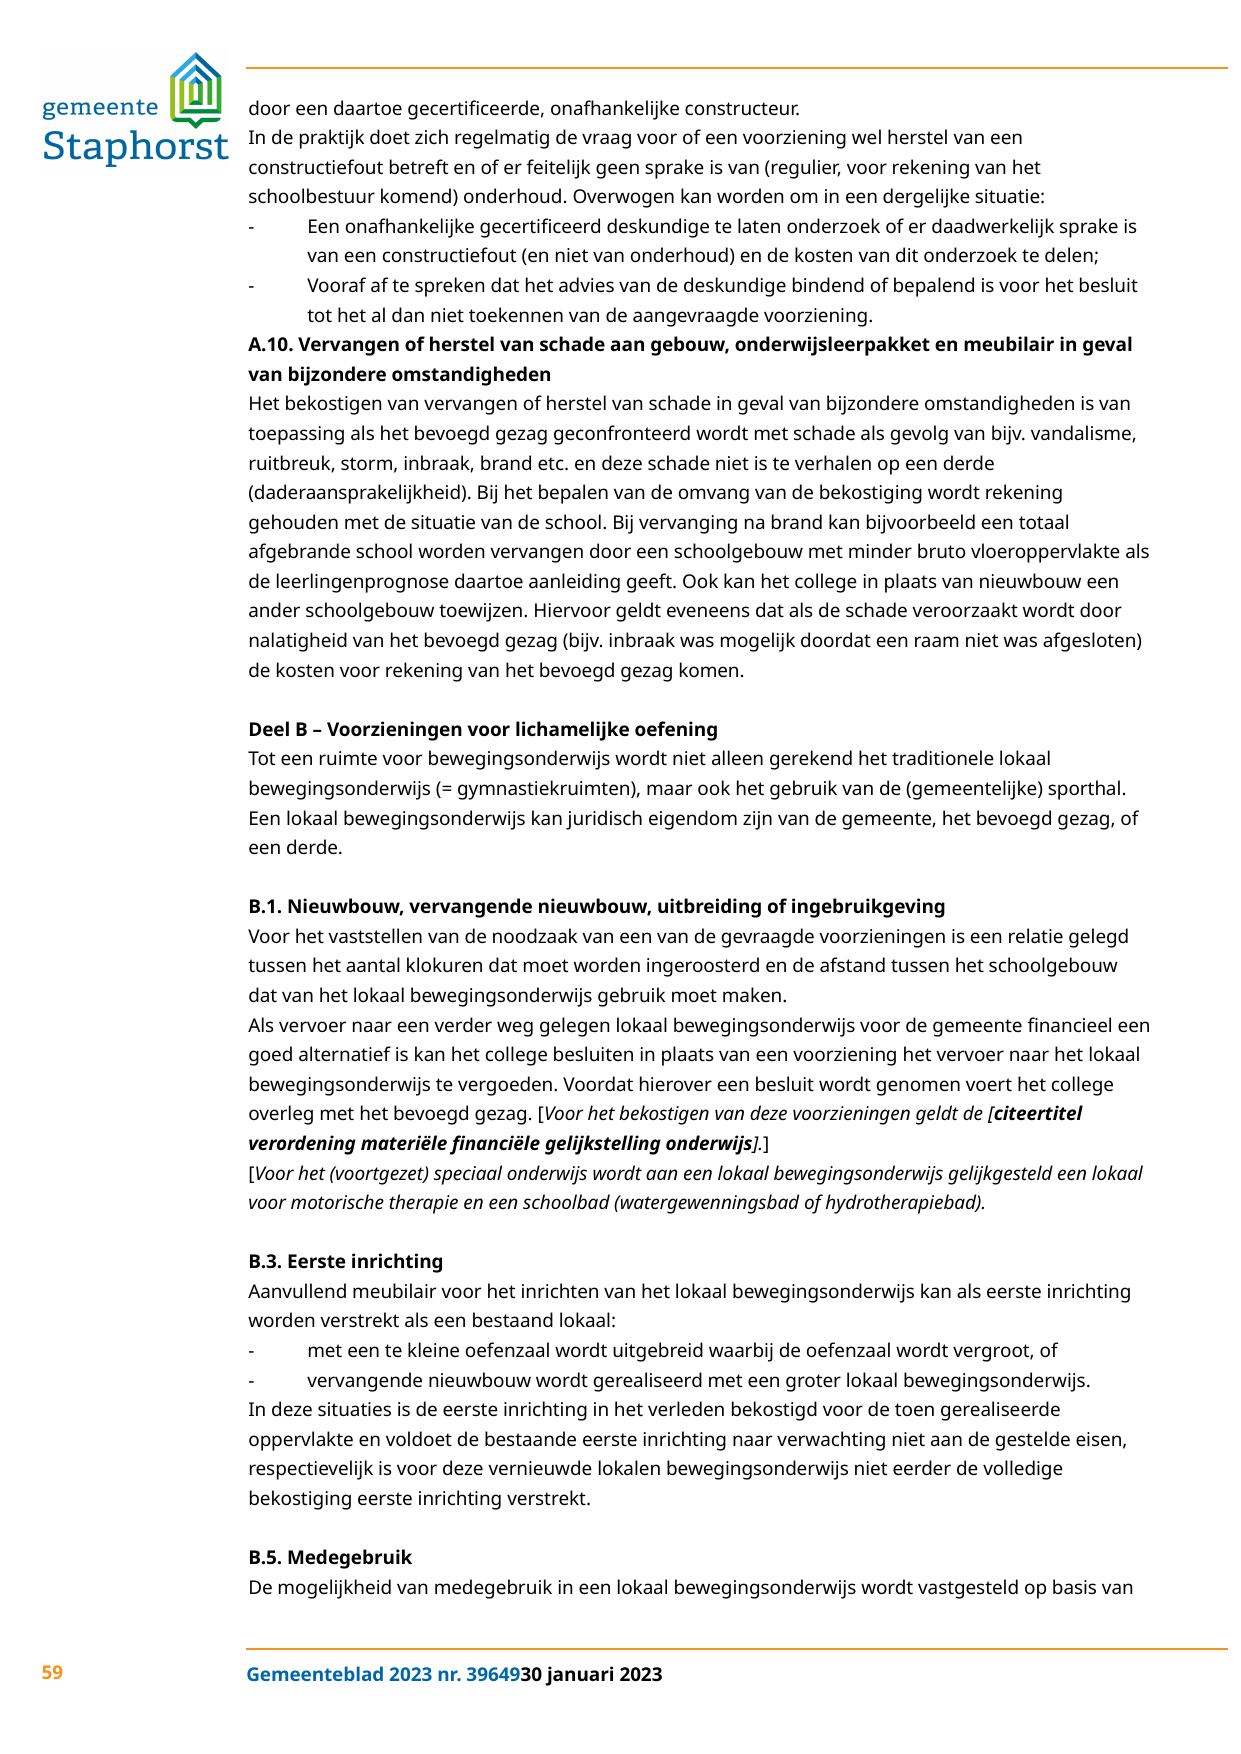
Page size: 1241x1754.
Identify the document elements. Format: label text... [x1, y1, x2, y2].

text A.10. Vervangen of herstel van schade aan gebouw, onderwijsleerpakket en meubilair in geval van bijzondere omstandigheden [248, 331, 1152, 387]
list met een te kleine oefenzaal wordt uitgebreid waarbij de oefenzaal wordt vergroot, of [248, 1337, 1152, 1363]
text Voor het vaststellen van de noodzaak van een van de gevraagde voorzieningen is een relatie gelegd tussen het aantal klokuren dat moet worden ingeroosterd en de afstand tussen het schoolgebouw dat van het lokaal bewegingsonderwijs gebruik moet maken. [248, 923, 1152, 1008]
text door een daartoe gecertificeerde, onafhankelijke constructeur. [248, 95, 1152, 121]
text Aanvullend meubilair voor het inrichten van het lokaal bewegingsonderwijs kan als eerste inrichting worden verstrekt als een bestaand lokaal: [248, 1278, 1152, 1333]
list vervangende nieuwbouw wordt gerealiseerd met een groter lokaal bewegingsonderwijs. [248, 1367, 1152, 1393]
text Het bekostigen van vervangen of herstel van schade in geval van bijzondere omstandigheden is van toepassing als het bevoegd gezag geconfronteerd wordt met schade als gevolg van bijv. vandalisme, ruitbreuk, storm, inbraak, brand etc. en deze schade niet is te verhalen op een derde (daderaansprakelijkheid). Bij het bepalen van de omvang van de bekostiging wordt rekening gehouden met de situatie van de school. Bij vervanging na brand kan bijvoorbeeld een totaal afgebrande school worden vervangen door een schoolgebouw met minder bruto vloeroppervlakte als de leerlingenprognose daartoe aanleiding geeft. Ook kan het college in plaats van nieuwbouw een ander schoolgebouw toewijzen. Hiervoor geldt eveneens dat als de schade veroorzaakt wordt door nalatigheid van het bevoegd gezag (bijv. inbraak was mogelijk doordat een raam niet was afgesloten) de kosten voor rekening van het bevoegd gezag komen. [248, 391, 1152, 683]
text B.1. Nieuwbouw, vervangende nieuwbouw, uitbreiding of ingebruikgeving [248, 893, 1152, 919]
list Een onafhankelijke gecertificeerd deskundige te laten onderzoek of er daadwerkelijk sprake is van een constructiefout (en niet van onderhoud) en de kosten van dit onderzoek te delen; [248, 213, 1152, 268]
picture [41, 47, 231, 172]
text In deze situaties is de eerste inrichting in het verleden bekostigd voor de toen gerealiseerde oppervlakte en voldoet de bestaande eerste inrichting naar verwachting niet aan de gestelde eisen, respectievelijk is voor deze vernieuwde lokalen bewegingsonderwijs niet eerder de volledige bekostiging eerste inrichting verstrekt. [248, 1396, 1152, 1511]
text B.5. Medegebruik [248, 1544, 1152, 1570]
text In de praktijk doet zich regelmatig de vraag voor of een voorziening wel herstel van een constructiefout betreft en of er feitelijk geen sprake is van (regulier, voor rekening van het schoolbestuur komend) onderhoud. Overwogen kan worden om in een dergelijke situatie: [248, 124, 1152, 209]
text Tot een ruimte voor bewegingsonderwijs wordt niet alleen gerekend het traditionele lokaal bewegingsonderwijs (= gymnastiekruimten), maar ook het gebruik van de (gemeentelijke) sporthal. Een lokaal bewegingsonderwijs kan juridisch eigendom zijn van de gemeente, het bevoegd gezag, of een derde. [248, 746, 1152, 860]
text [Voor het (voortgezet) speciaal onderwijs wordt aan een lokaal bewegingsonderwijs gelijkgesteld een lokaal voor motorische therapie en een schoolbad (watergewenningsbad of hydrotherapiebad). [248, 1160, 1152, 1215]
list Vooraf af te spreken dat het advies van de deskundige bindend of bepalend is voor het besluit tot het al dan niet toekennen van de aangevraagde voorziening. [248, 272, 1152, 328]
text Deel B – Voorzieningen voor lichamelijke oefening [248, 716, 1152, 742]
text B.3. Eerste inrichting [248, 1248, 1152, 1274]
text De mogelijkheid van medegebruik in een lokaal bewegingsonderwijs wordt vastgesteld op basis van [248, 1574, 1152, 1600]
text Als vervoer naar een verder weg gelegen lokaal bewegingsonderwijs voor de gemeente financieel een goed alternatief is kan het college besluiten in plaats van een voorziening het vervoer naar het lokaal bewegingsonderwijs te vergoeden. Voordat hierover een besluit wordt genomen voert het college overleg met het bevoegd gezag. [Voor het bekostigen van deze voorzieningen geldt de [citeertitel verordening materiële financiële gelijkstelling onderwijs].] [248, 1012, 1152, 1156]
